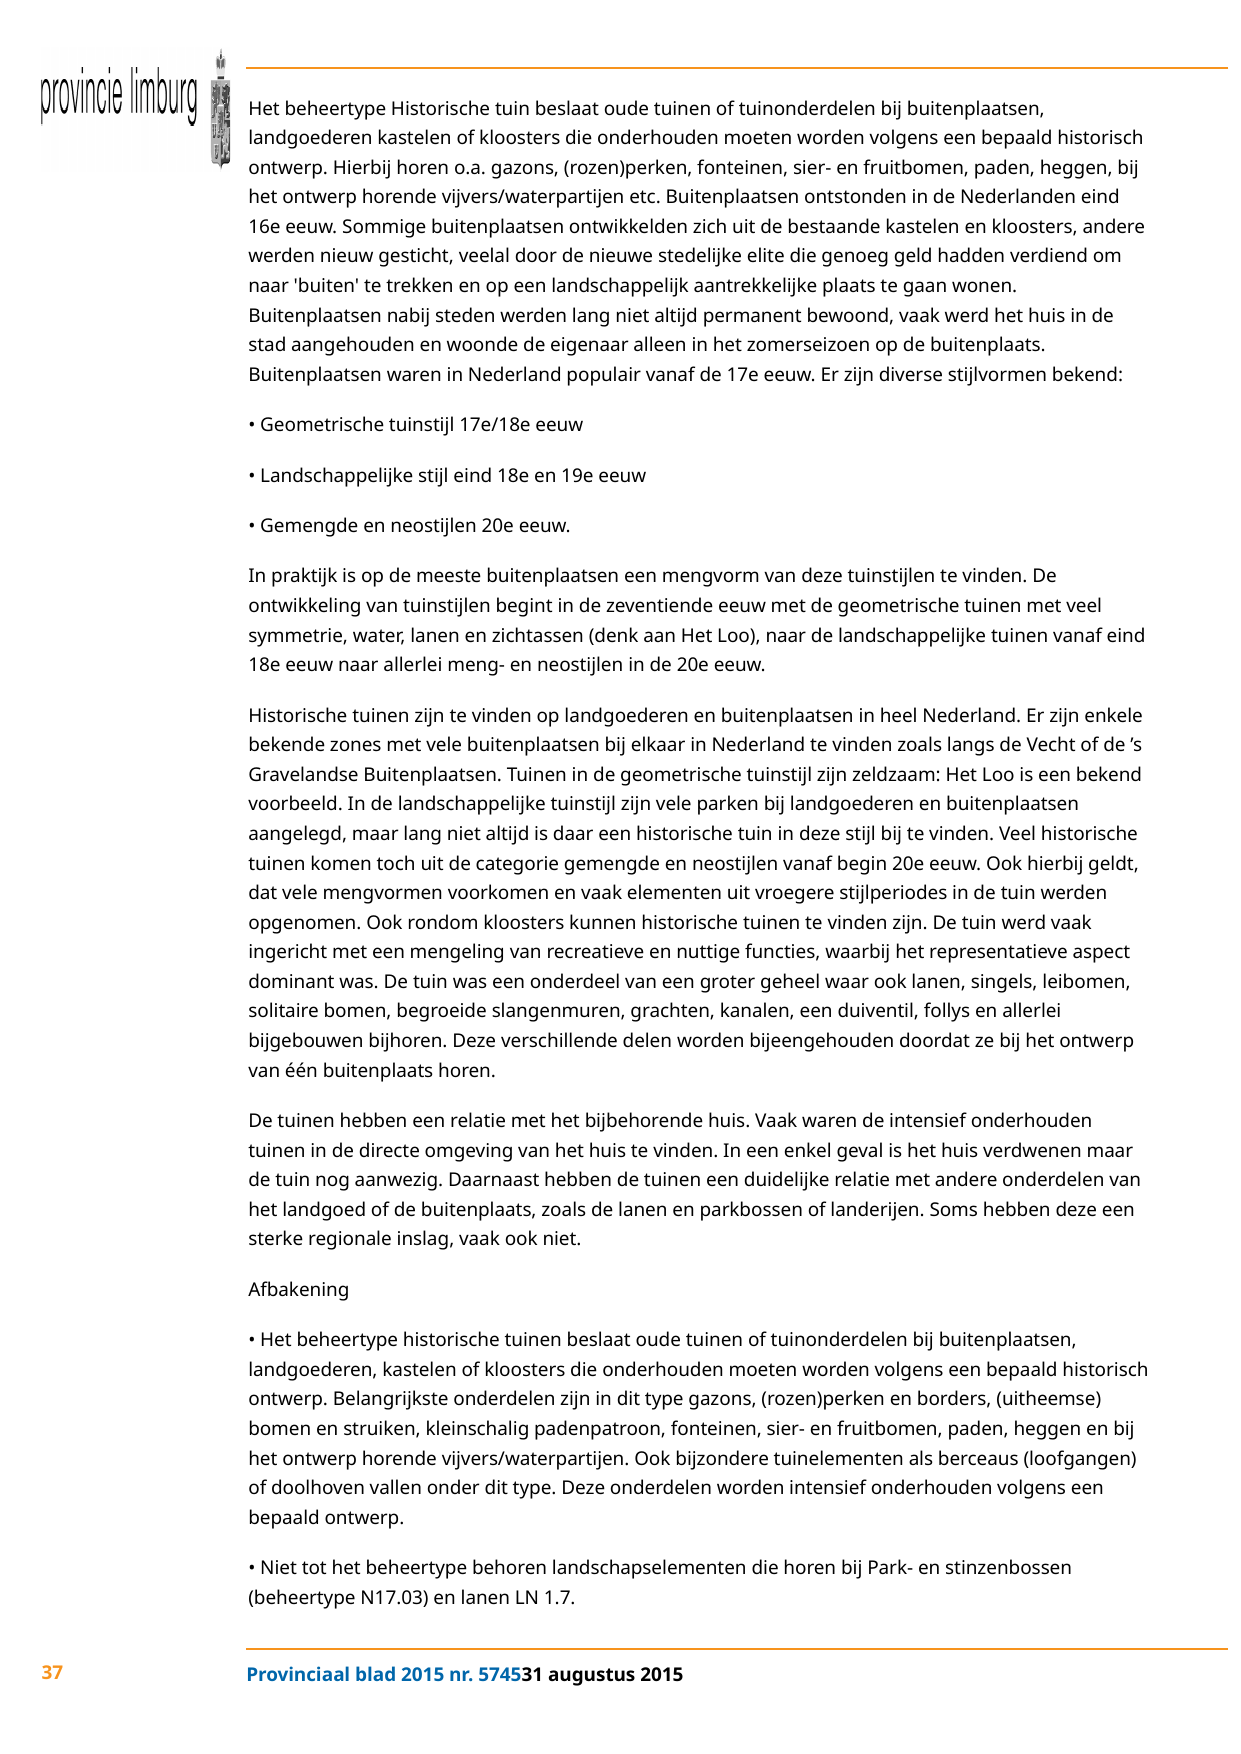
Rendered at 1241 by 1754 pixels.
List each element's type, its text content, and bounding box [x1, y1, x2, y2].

text • Gemengde en neostijlen 20e eeuw. [248, 512, 1152, 538]
text • Niet tot het beheertype behoren landschapselementen die horen bij Park- en stinzenbossen (beheertype N17.03) en lanen LN 1.7. [248, 1554, 1152, 1610]
text De tuinen hebben een relatie met het bijbehorende huis. Vaak waren de intensief onderhouden tuinen in de directe omgeving van het huis te vinden. In een enkel geval is het huis verdwenen maar de tuin nog aanwezig. Daarnaast hebben de tuinen een duidelijke relatie met andere onderdelen van het landgoed of de buitenplaats, zoals de lanen en parkbossen of landerijen. Soms hebben deze een sterke regionale inslag, vaak ook niet. [248, 1107, 1152, 1251]
text Afbakening [248, 1276, 1152, 1302]
picture [41, 47, 231, 172]
text • Landschappelijke stijl eind 18e en 19e eeuw [248, 462, 1152, 488]
text Historische tuinen zijn te vinden op landgoederen en buitenplaatsen in heel Nederland. Er zijn enkele bekende zones met vele buitenplaatsen bij elkaar in Nederland te vinden zoals langs de Vecht of de ’s Gravelandse Buitenplaatsen. Tuinen in de geometrische tuinstijl zijn zeldzaam: Het Loo is een bekend voorbeeld. In de landschappelijke tuinstijl zijn vele parken bij landgoederen en buitenplaatsen aangelegd, maar lang niet altijd is daar een historische tuin in deze stijl bij te vinden. Veel historische tuinen komen toch uit de categorie gemengde en neostijlen vanaf begin 20e eeuw. Ook hierbij geldt, dat vele mengvormen voorkomen en vaak elementen uit vroegere stijlperiodes in de tuin werden opgenomen. Ook rondom kloosters kunnen historische tuinen te vinden zijn. De tuin werd vaak ingericht met een mengeling van recreatieve en nuttige functies, waarbij het representatieve aspect dominant was. De tuin was een onderdeel van een groter geheel waar ook lanen, singels, leibomen, solitaire bomen, begroeide slangenmuren, grachten, kanalen, een duiventil, follys en allerlei bijgebouwen bijhoren. Deze verschillende delen worden bijeengehouden doordat ze bij het ontwerp van één buitenplaats horen. [248, 702, 1152, 1083]
text In praktijk is op de meeste buitenplaatsen een mengvorm van deze tuinstijlen te vinden. De ontwikkeling van tuinstijlen begint in de zeventiende eeuw met de geometrische tuinen met veel symmetrie, water, lanen en zichtassen (denk aan Het Loo), naar de landschappelijke tuinen vanaf eind 18e eeuw naar allerlei meng- en neostijlen in de 20e eeuw. [248, 563, 1152, 677]
text • Geometrische tuinstijl 17e/18e eeuw [248, 411, 1152, 437]
text Het beheertype Historische tuin beslaat oude tuinen of tuinonderdelen bij buitenplaatsen, landgoederen kastelen of kloosters die onderhouden moeten worden volgens een bepaald historisch ontwerp. Hierbij horen o.a. gazons, (rozen)perken, fonteinen, sier- en fruitbomen, paden, heggen, bij het ontwerp horende vijvers/waterpartijen etc. Buitenplaatsen ontstonden in de Nederlanden eind 16e eeuw. Sommige buitenplaatsen ontwikkelden zich uit de bestaande kastelen en kloosters, andere werden nieuw gesticht, veelal door de nieuwe stedelijke elite die genoeg geld hadden verdiend om naar 'buiten' te trekken en op een landschappelijk aantrekkelijke plaats te gaan wonen. Buitenplaatsen nabij steden werden lang niet altijd permanent bewoond, vaak werd het huis in de stad aangehouden en woonde de eigenaar alleen in het zomerseizoen op de buitenplaats. Buitenplaatsen waren in Nederland populair vanaf de 17e eeuw. Er zijn diverse stijlvormen bekend: [248, 95, 1152, 387]
text • Het beheertype historische tuinen beslaat oude tuinen of tuinonderdelen bij buitenplaatsen, landgoederen, kastelen of kloosters die onderhouden moeten worden volgens een bepaald historisch ontwerp. Belangrijkste onderdelen zijn in dit type gazons, (rozen)perken en borders, (uitheemse) bomen en struiken, kleinschalig padenpatroon, fonteinen, sier- en fruitbomen, paden, heggen en bij het ontwerp horende vijvers/waterpartijen. Ook bijzondere tuinelementen als berceaus (loofgangen) of doolhoven vallen onder dit type. Deze onderdelen worden intensief onderhouden volgens een bepaald ontwerp. [248, 1326, 1152, 1530]
